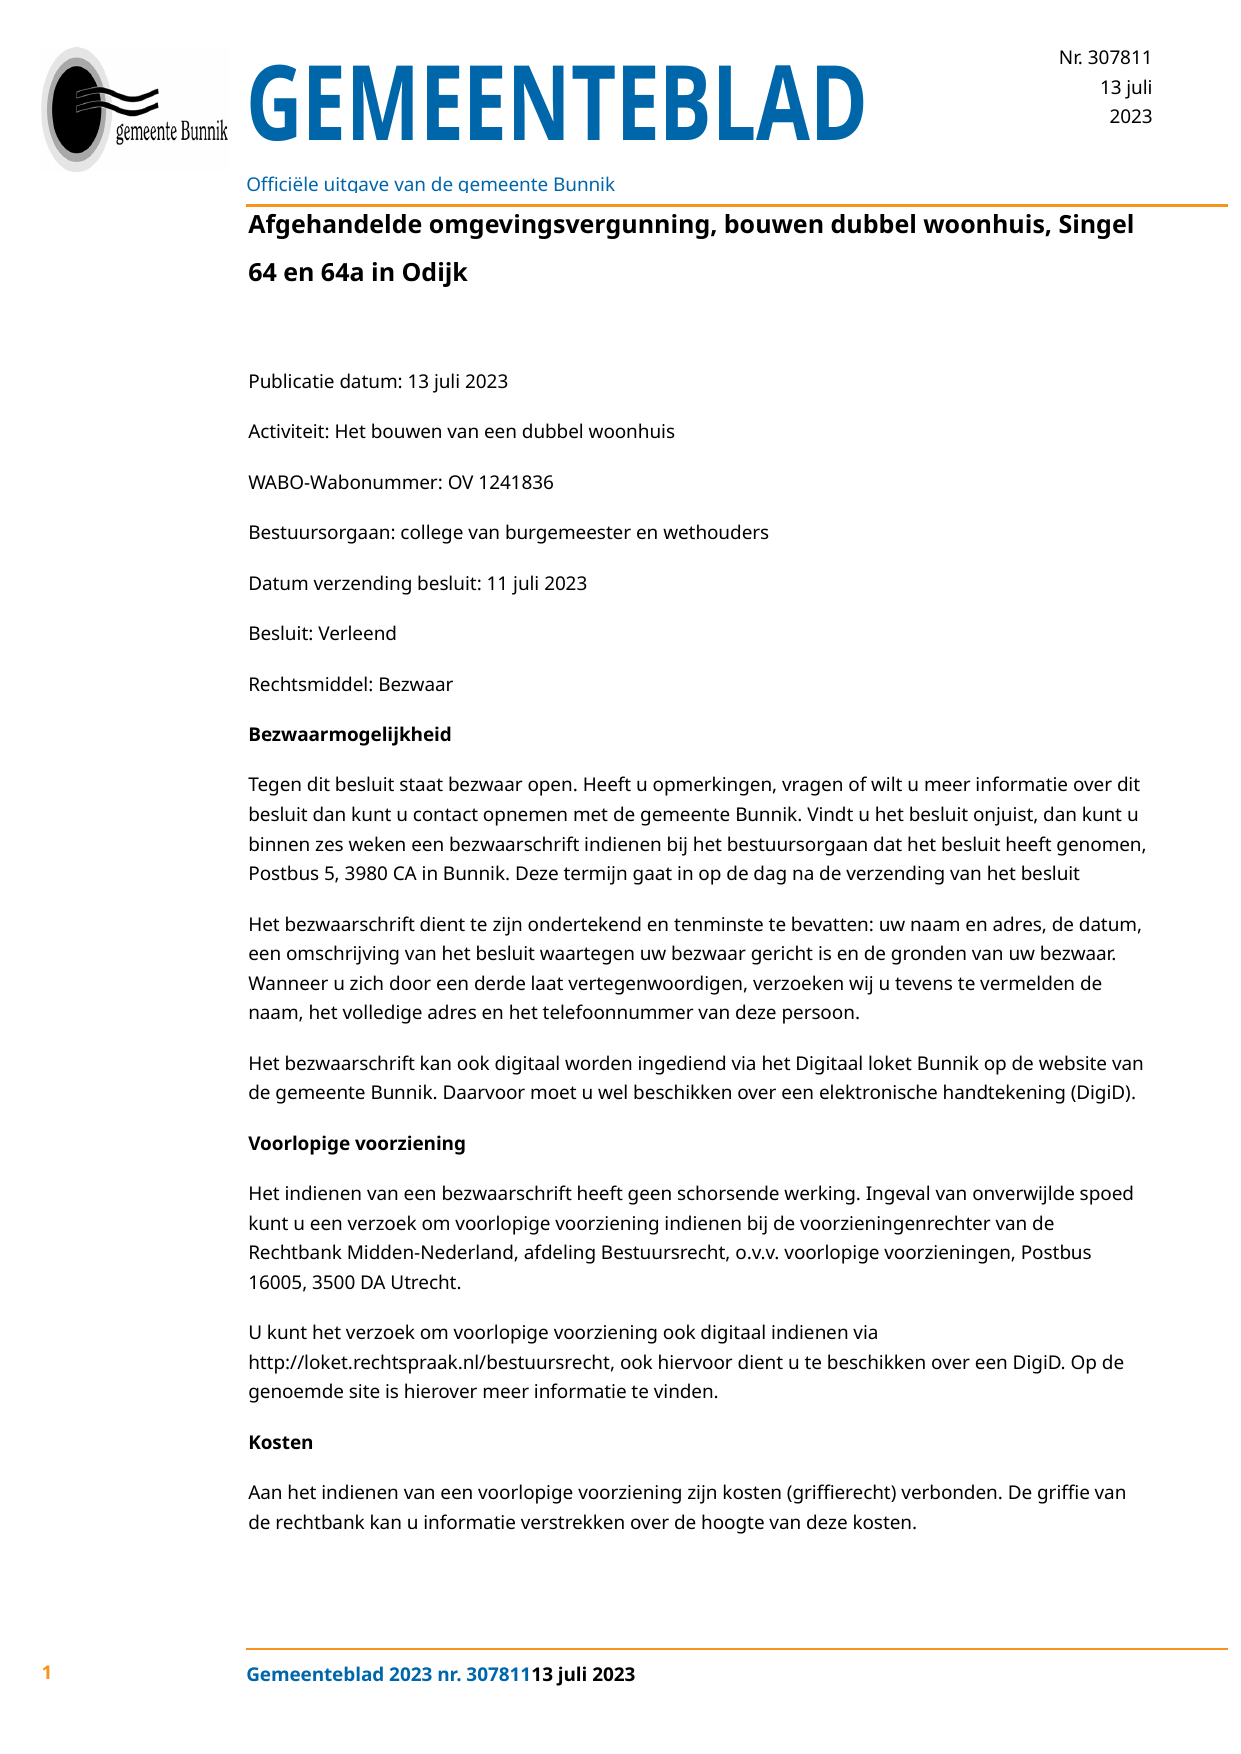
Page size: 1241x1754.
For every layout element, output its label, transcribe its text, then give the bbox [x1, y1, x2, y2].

text U kunt het verzoek om voorlopige voorziening ook digitaal indienen via http://loket.rechtspraak.nl/bestuursrecht, ook hiervoor dient u te beschikken over een DigiD. Op de genoemde site is hierover meer informatie te vinden. [248, 1319, 1152, 1404]
text Datum verzending besluit: 11 juli 2023 [248, 570, 1152, 596]
text Rechtsmiddel: Bezwaar [248, 671, 1152, 697]
text Bezwaarmogelijkheid [248, 721, 1152, 747]
text Het bezwaarschrift dient te zijn ondertekend en tenminste te bevatten: uw naam en adres, de datum, een omschrijving van het besluit waartegen uw bezwaar gericht is en de gronden van uw bezwaar. Wanneer u zich door een derde laat vertegenwoordigen, verzoeken wij u tevens te vermelden de naam, het volledige adres en het telefoonnummer van deze persoon. [248, 911, 1152, 1025]
text Afgehandelde omgevingsvergunning, bouwen dubbel woonhuis, Singel 64 en 64a in Odijk [248, 207, 1152, 288]
text Besluit: Verleend [248, 620, 1152, 646]
text Aan het indienen van een voorlopige voorziening zijn kosten (griffierecht) verbonden. De griffie van de rechtbank kan u informatie verstrekken over de hoogte van deze kosten. [248, 1479, 1152, 1535]
text Voorlopige voorziening [248, 1130, 1152, 1156]
text Het indienen van een bezwaarschrift heeft geen schorsende werking. Ingeval van onverwijlde spoed kunt u een verzoek om voorlopige voorziening indienen bij de voorzieningenrechter van de Rechtbank Midden-Nederland, afdeling Bestuursrecht, o.v.v. voorlopige voorzieningen, Postbus 16005, 3500 DA Utrecht. [248, 1180, 1152, 1295]
picture [41, 47, 231, 172]
text Bestuursorgaan: college van burgemeester en wethouders [248, 519, 1152, 545]
text Activiteit: Het bouwen van een dubbel woonhuis [248, 419, 1152, 444]
text Tegen dit besluit staat bezwaar open. Heeft u opmerkingen, vragen of wilt u meer informatie over dit besluit dan kunt u contact opnemen met de gemeente Bunnik. Vindt u het besluit onjuist, dan kunt u binnen zes weken een bezwaarschrift indienen bij het bestuursorgaan dat het besluit heeft genomen, Postbus 5, 3980 CA in Bunnik. Deze termijn gaat in op de dag na de verzending van het besluit [248, 772, 1152, 886]
text Kosten [248, 1429, 1152, 1455]
text WABO-Wabonummer: OV 1241836 [248, 469, 1152, 495]
text Publicatie datum: 13 juli 2023 [248, 368, 1152, 394]
text Het bezwaarschrift kan ook digitaal worden ingediend via het Digitaal loket Bunnik op de website van de gemeente Bunnik. Daarvoor moet u wel beschikken over een elektronische handtekening (DigiD). [248, 1050, 1152, 1105]
